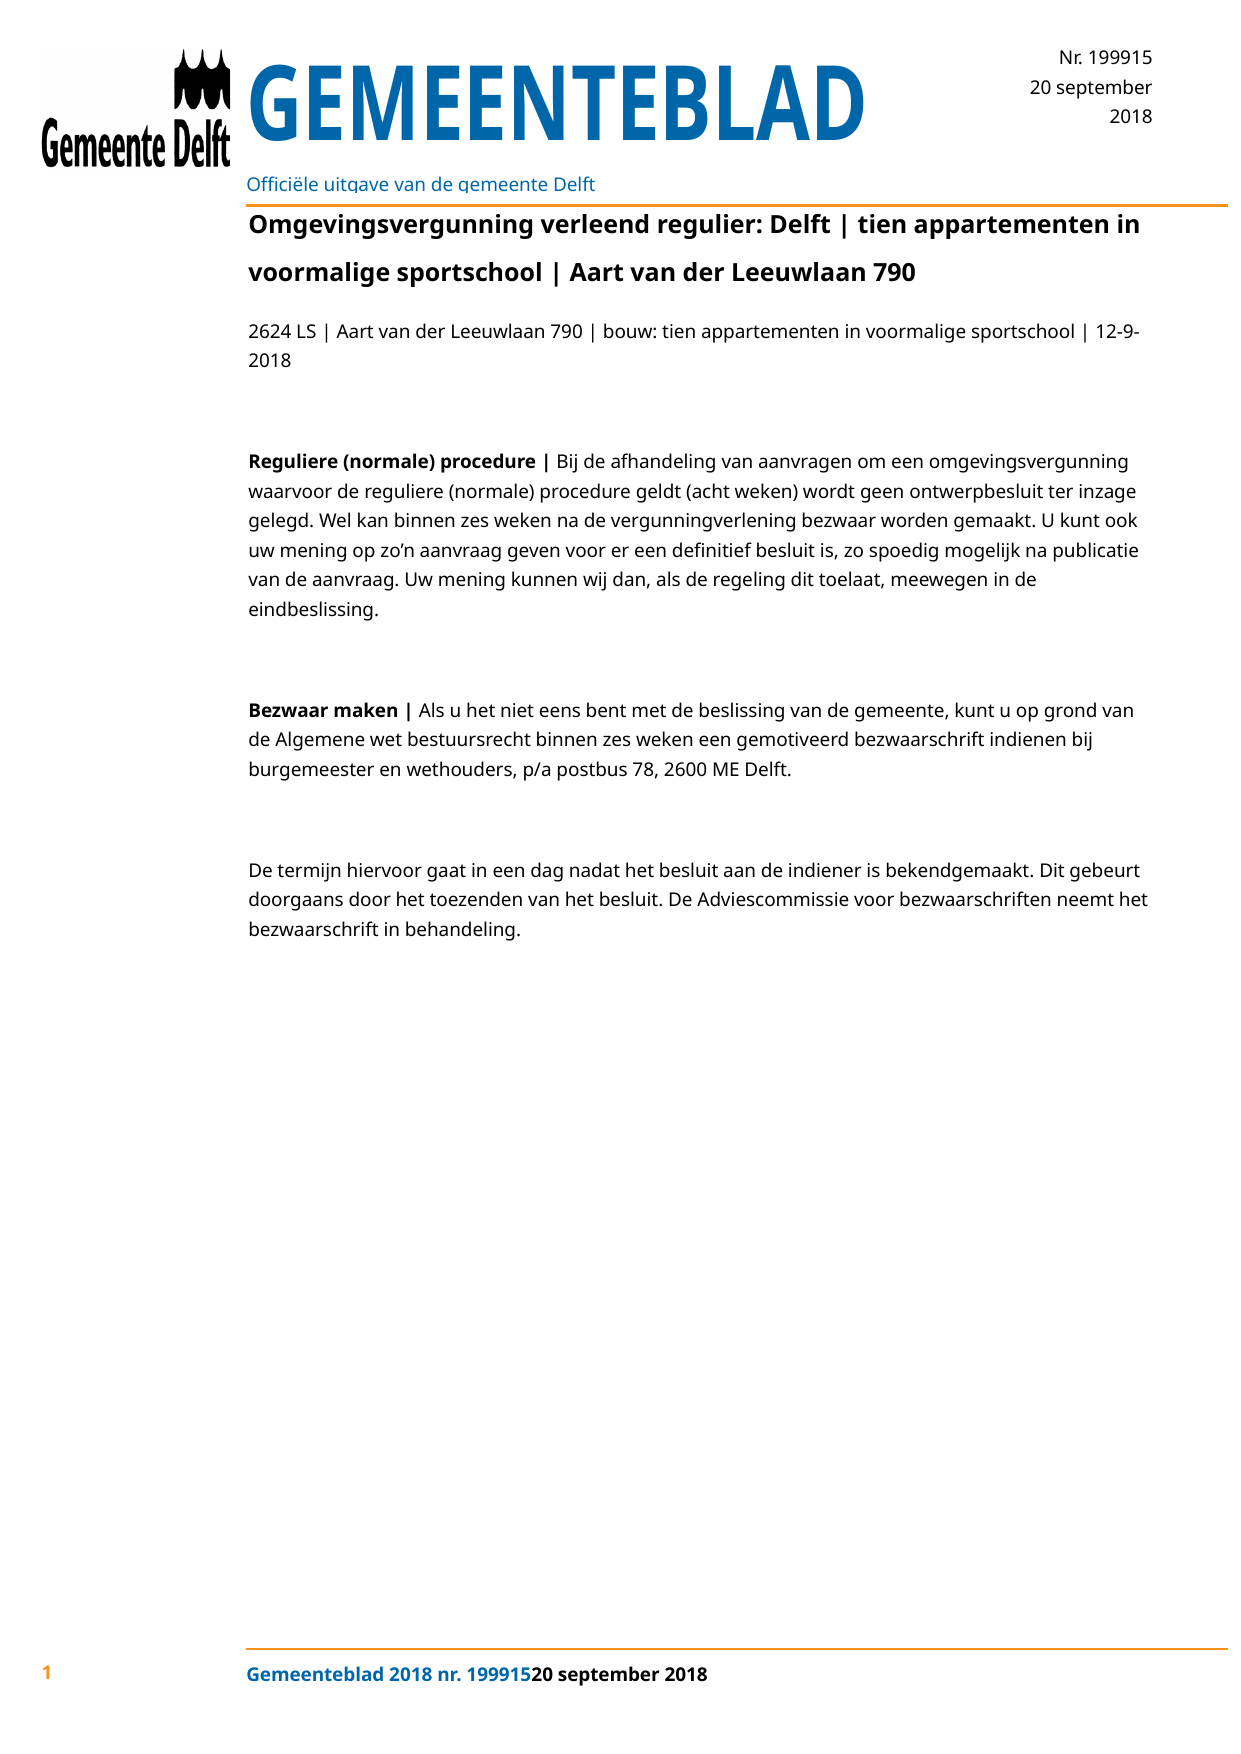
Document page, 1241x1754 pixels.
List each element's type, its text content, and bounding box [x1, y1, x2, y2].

text De termijn hiervoor gaat in een dag nadat het besluit aan de indiener is bekendgemaakt. Dit gebeurt doorgaans door het toezenden van het besluit. De Adviescommissie voor bezwaarschriften neemt het bezwaarschrift in behandeling. [248, 857, 1152, 942]
text 2624 LS | Aart van der Leeuwlaan 790 | bouw: tien appartementen in voormalige sportschool | 12-9-2018 [248, 318, 1152, 373]
text Bezwaar maken | Als u het niet eens bent met de beslissing van de gemeente, kunt u op grond van de Algemene wet bestuursrecht binnen zes weken een gemotiveerd bezwaarschrift indienen bij burgemeester en wethouders, p/a postbus 78, 2600 ME Delft. [248, 697, 1152, 782]
picture [41, 47, 231, 172]
text Reguliere (normale) procedure | Bij de afhandeling van aanvragen om een omgevingsvergunning waarvoor de reguliere (normale) procedure geldt (acht weken) wordt geen ontwerpbesluit ter inzage gelegd. Wel kan binnen zes weken na de vergunningverlening bezwaar worden gemaakt. U kunt ook uw mening op zo’n aanvraag geven voor er een definitief besluit is, zo spoedig mogelijk na publicatie van de aanvraag. Uw mening kunnen wij dan, als de regeling dit toelaat, meewegen in de eindbeslissing. [248, 448, 1152, 622]
text Omgevingsvergunning verleend regulier: Delft | tien appartementen in voormalige sportschool | Aart van der Leeuwlaan 790 [248, 207, 1152, 288]
